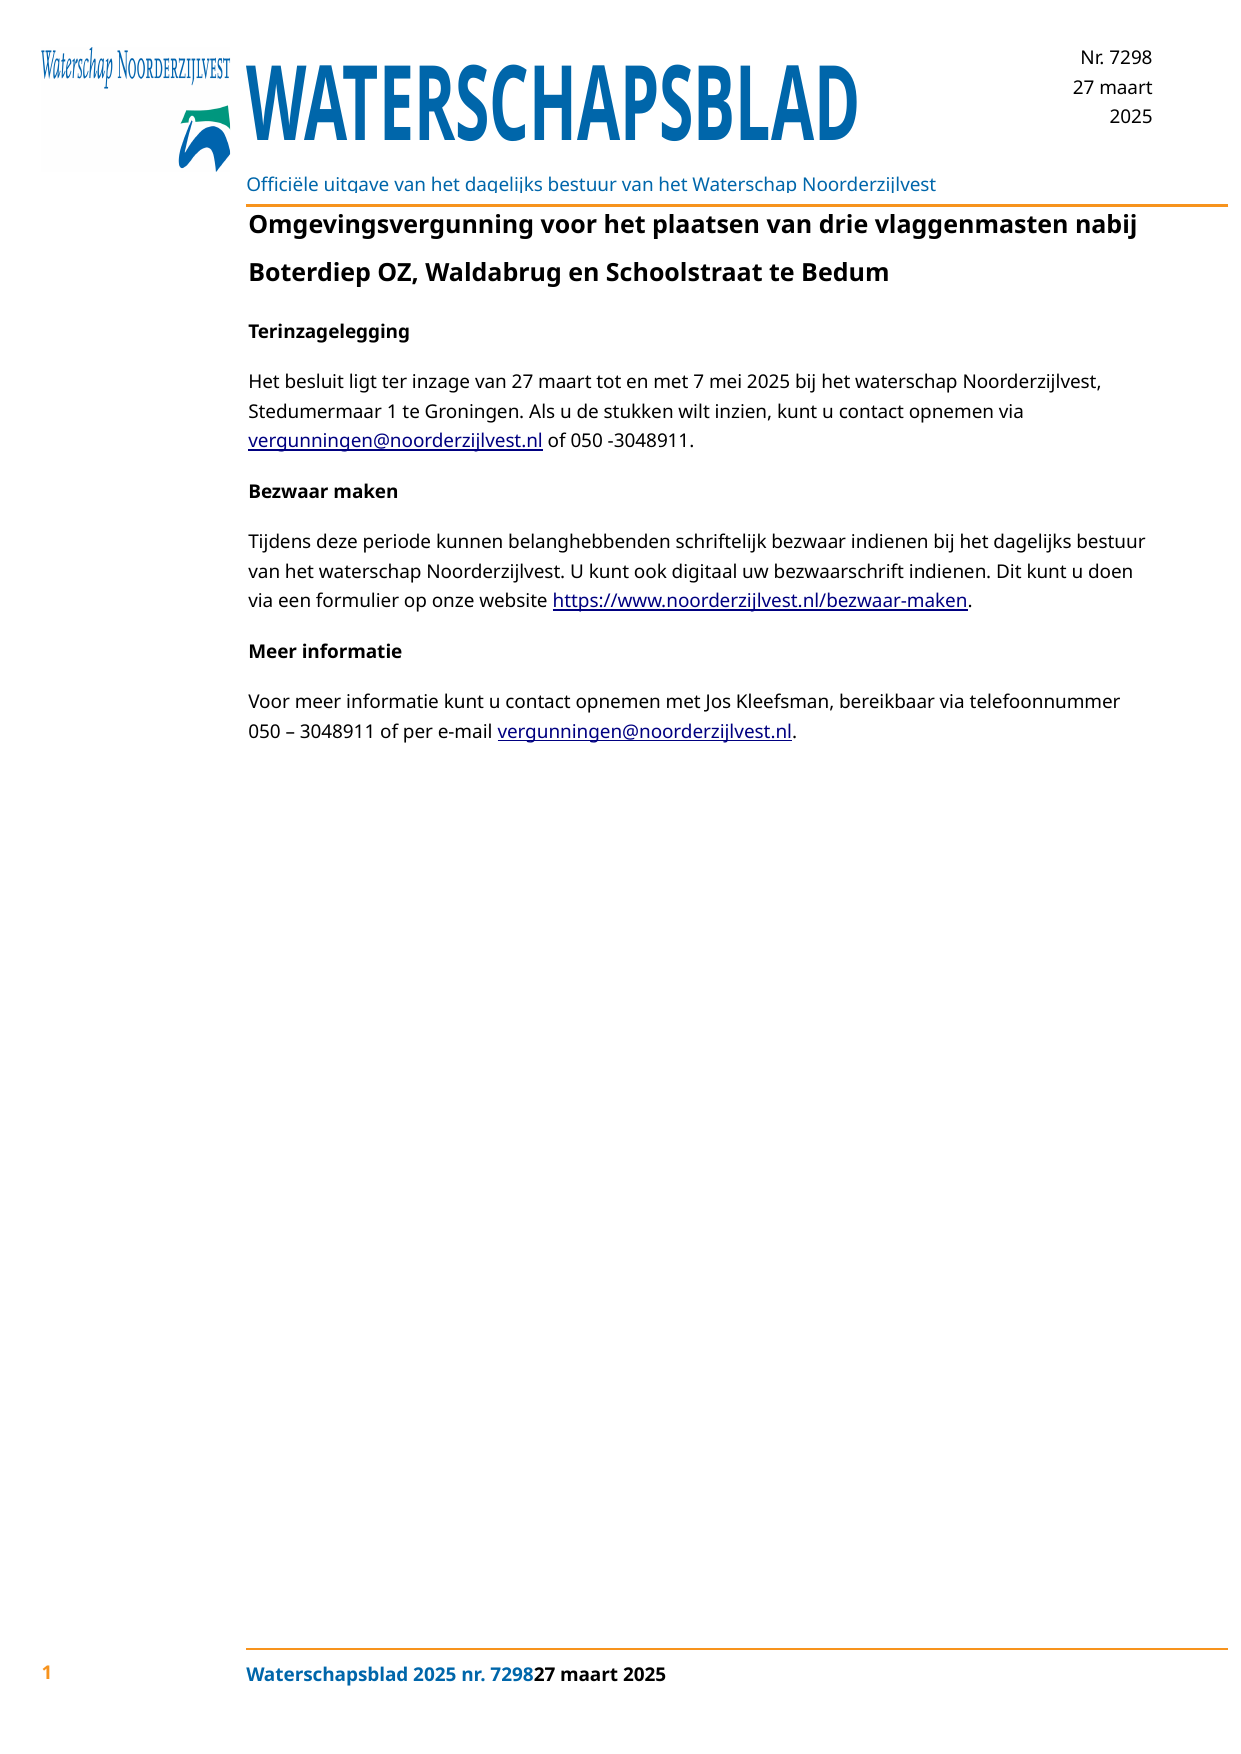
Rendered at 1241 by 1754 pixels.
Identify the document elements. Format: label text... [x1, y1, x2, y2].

text Voor meer informatie kunt u contact opnemen met Jos Kleefsman, bereikbaar via telefoonnummer 050 – 3048911 of per e-mail vergunningen@noorderzijlvest.nl. [248, 688, 1152, 744]
text Terinzagelegging [248, 318, 1152, 344]
text Meer informatie [248, 638, 1152, 664]
picture [41, 47, 231, 172]
text Het besluit ligt ter inzage van 27 maart tot en met 7 mei 2025 bij het waterschap Noorderzijlvest, Stedumermaar 1 te Groningen. Als u de stukken wilt inzien, kunt u contact opnemen via vergunningen@noorderzijlvest.nl of 050 -3048911. [248, 368, 1152, 453]
text Tijdens deze periode kunnen belanghebbenden schriftelijk bezwaar indienen bij het dagelijks bestuur van het waterschap Noorderzijlvest. U kunt ook digitaal uw bezwaarschrift indienen. Dit kunt u doen via een formulier op onze website https://www.noorderzijlvest.nl/bezwaar-maken. [248, 528, 1152, 613]
text Omgevingsvergunning voor het plaatsen van drie vlaggenmasten nabij Boterdiep OZ, Waldabrug en Schoolstraat te Bedum [248, 207, 1152, 288]
text Bezwaar maken [248, 478, 1152, 504]
